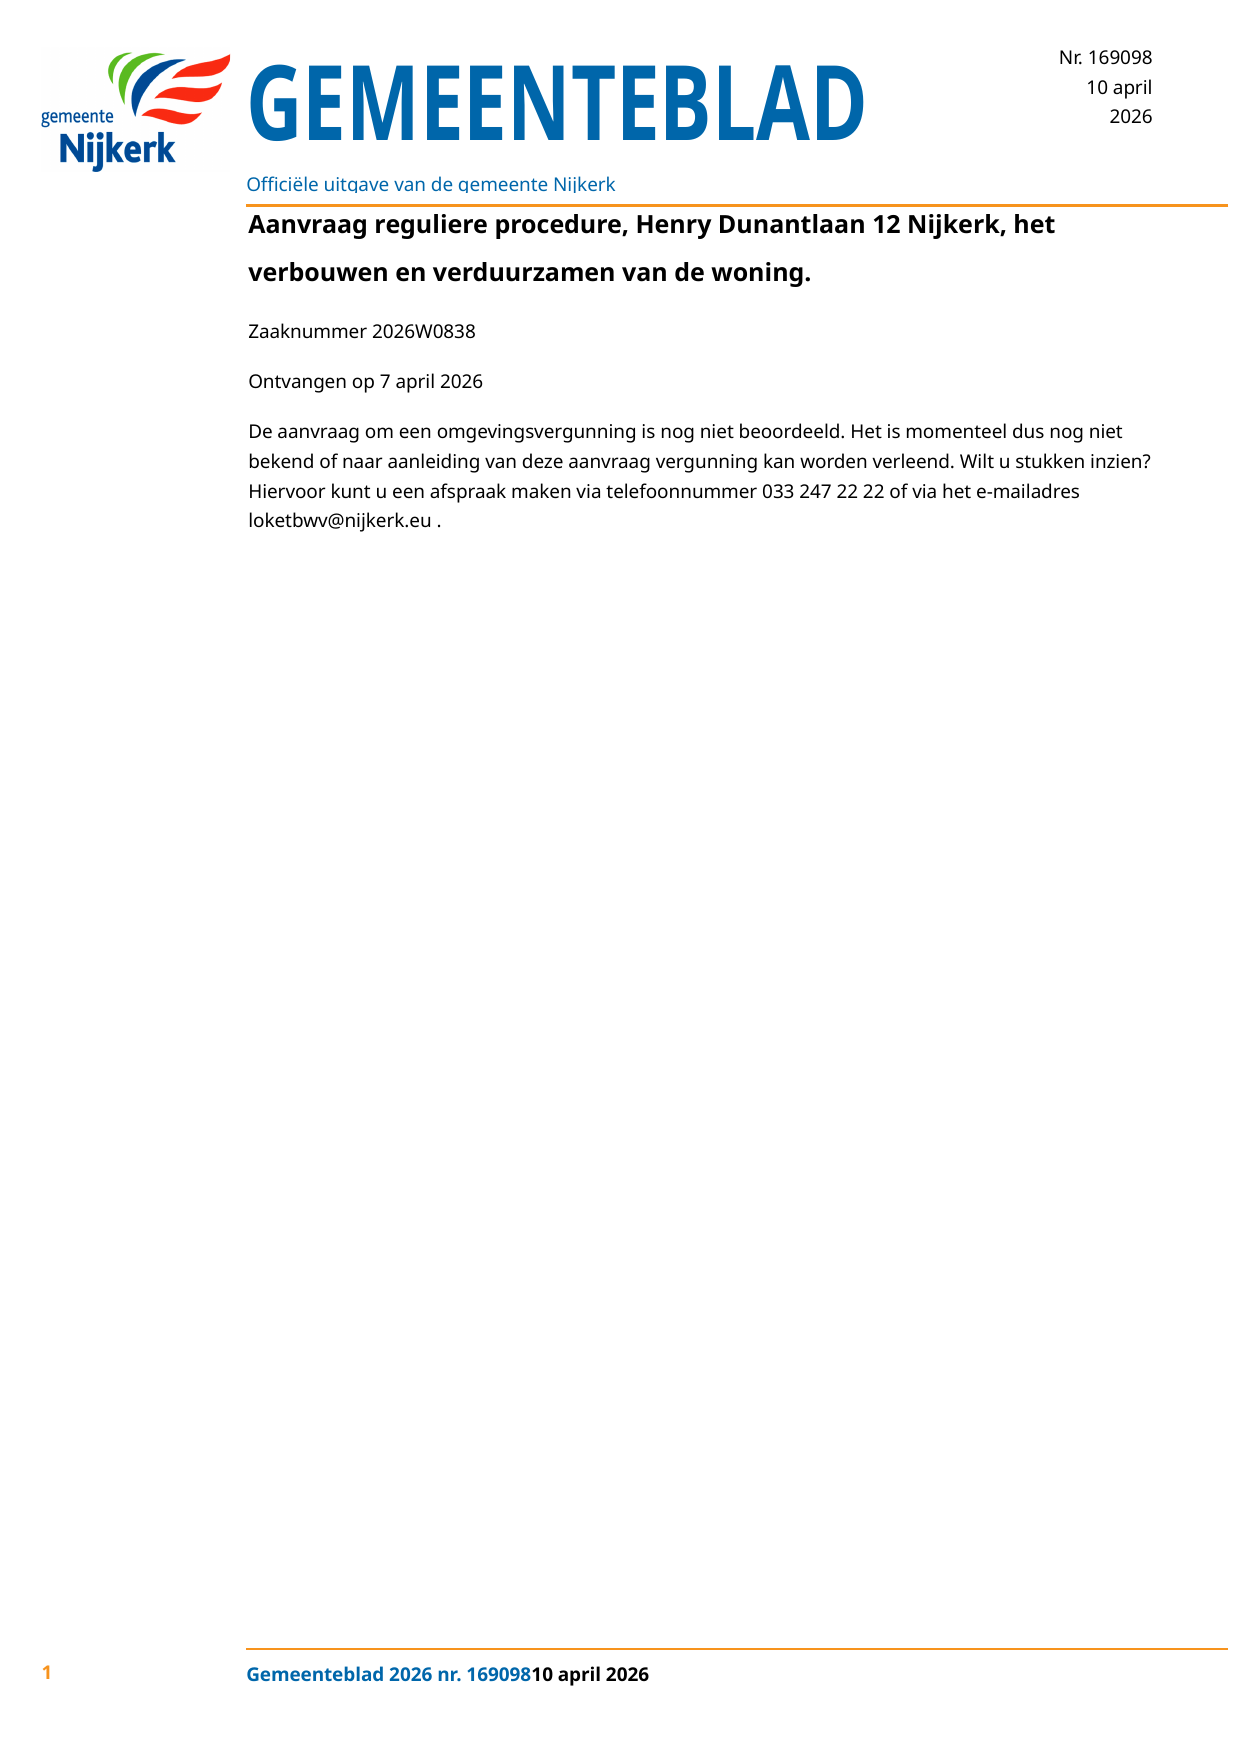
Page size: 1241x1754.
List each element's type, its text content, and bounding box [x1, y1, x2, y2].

picture [41, 47, 231, 172]
text Aanvraag reguliere procedure, Henry Dunantlaan 12 Nijkerk, het verbouwen en verduurzamen van de woning. [248, 207, 1152, 288]
text Zaaknummer 2026W0838 [248, 318, 1152, 344]
text De aanvraag om een omgevingsvergunning is nog niet beoordeeld. Het is momenteel dus nog niet bekend of naar aanleiding van deze aanvraag vergunning kan worden verleend. Wilt u stukken inzien? Hiervoor kunt u een afspraak maken via telefoonnummer 033 247 22 22 of via het e-mailadres loketbwv@nijkerk.eu . [248, 419, 1152, 533]
text Ontvangen op 7 april 2026 [248, 368, 1152, 394]
